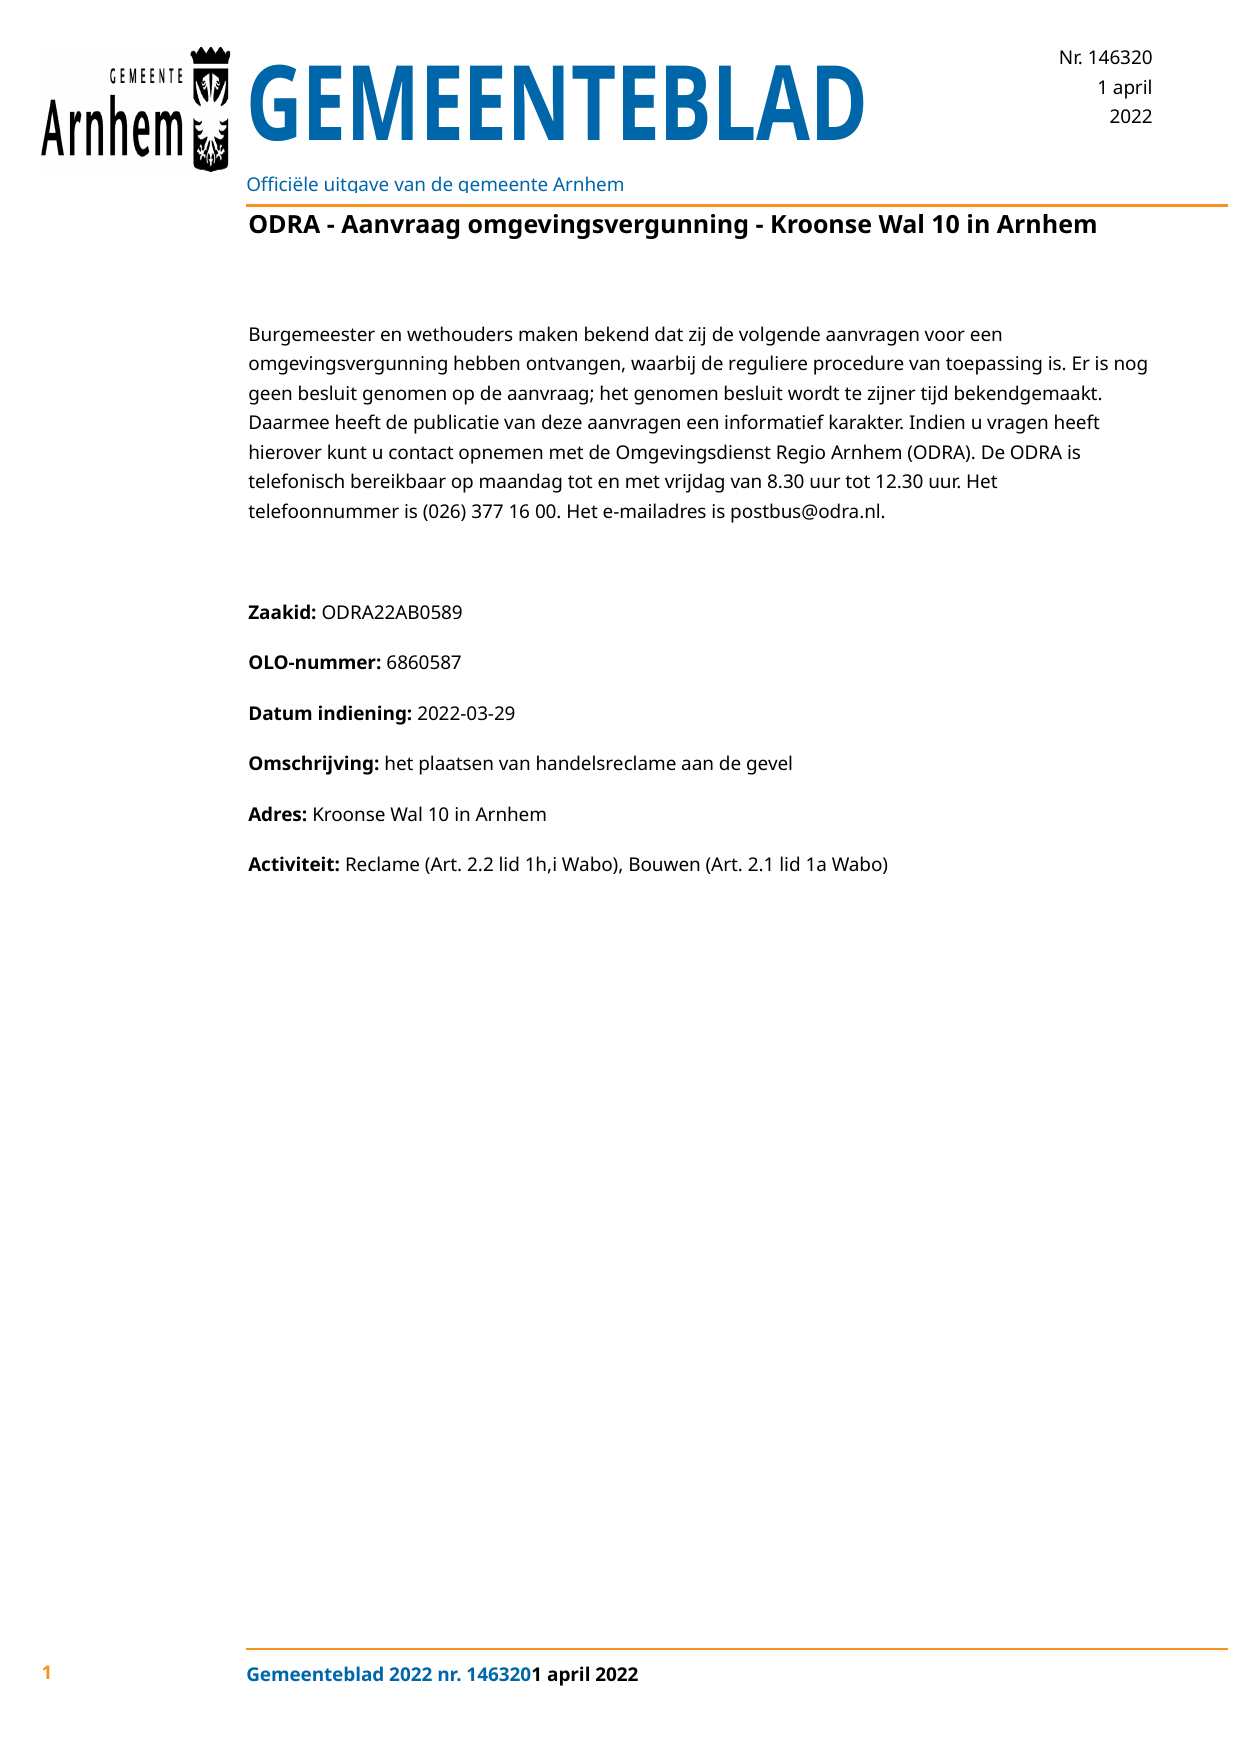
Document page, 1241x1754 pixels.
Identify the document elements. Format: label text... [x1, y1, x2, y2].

picture [41, 47, 231, 172]
text Burgemeester en wethouders maken bekend dat zij de volgende aanvragen voor een omgevingsvergunning hebben ontvangen, waarbij de reguliere procedure van toepassing is. Er is nog geen besluit genomen op de aanvraag; het genomen besluit wordt te zijner tijd bekendgemaakt. Daarmee heeft de publicatie van deze aanvragen een informatief karakter. Indien u vragen heeft hierover kunt u contact opnemen met de Omgevingsdienst Regio Arnhem (ODRA). De ODRA is telefonisch bereikbaar op maandag tot en met vrijdag van 8.30 uur tot 12.30 uur. Het telefoonnummer is (026) 377 16 00. Het e-mailadres is postbus@odra.nl. [248, 321, 1152, 524]
text Activiteit: Reclame (Art. 2.2 lid 1h,i Wabo), Bouwen (Art. 2.1 lid 1a Wabo) [248, 851, 1152, 877]
text Zaakid: ODRA22AB0589 [248, 599, 1152, 625]
text Omschrijving: het plaatsen van handelsre­clame aan de gevel [248, 750, 1152, 776]
text ODRA - Aanvraag omgevingsvergunning - Kroonse Wal 10 in Arnhem [248, 207, 1152, 241]
text Datum indiening: 2022-03-29 [248, 700, 1152, 726]
text Adres: Kroonse Wal 10 in Arnhem [248, 801, 1152, 826]
text OLO-nummer: 6860587 [248, 649, 1152, 675]
